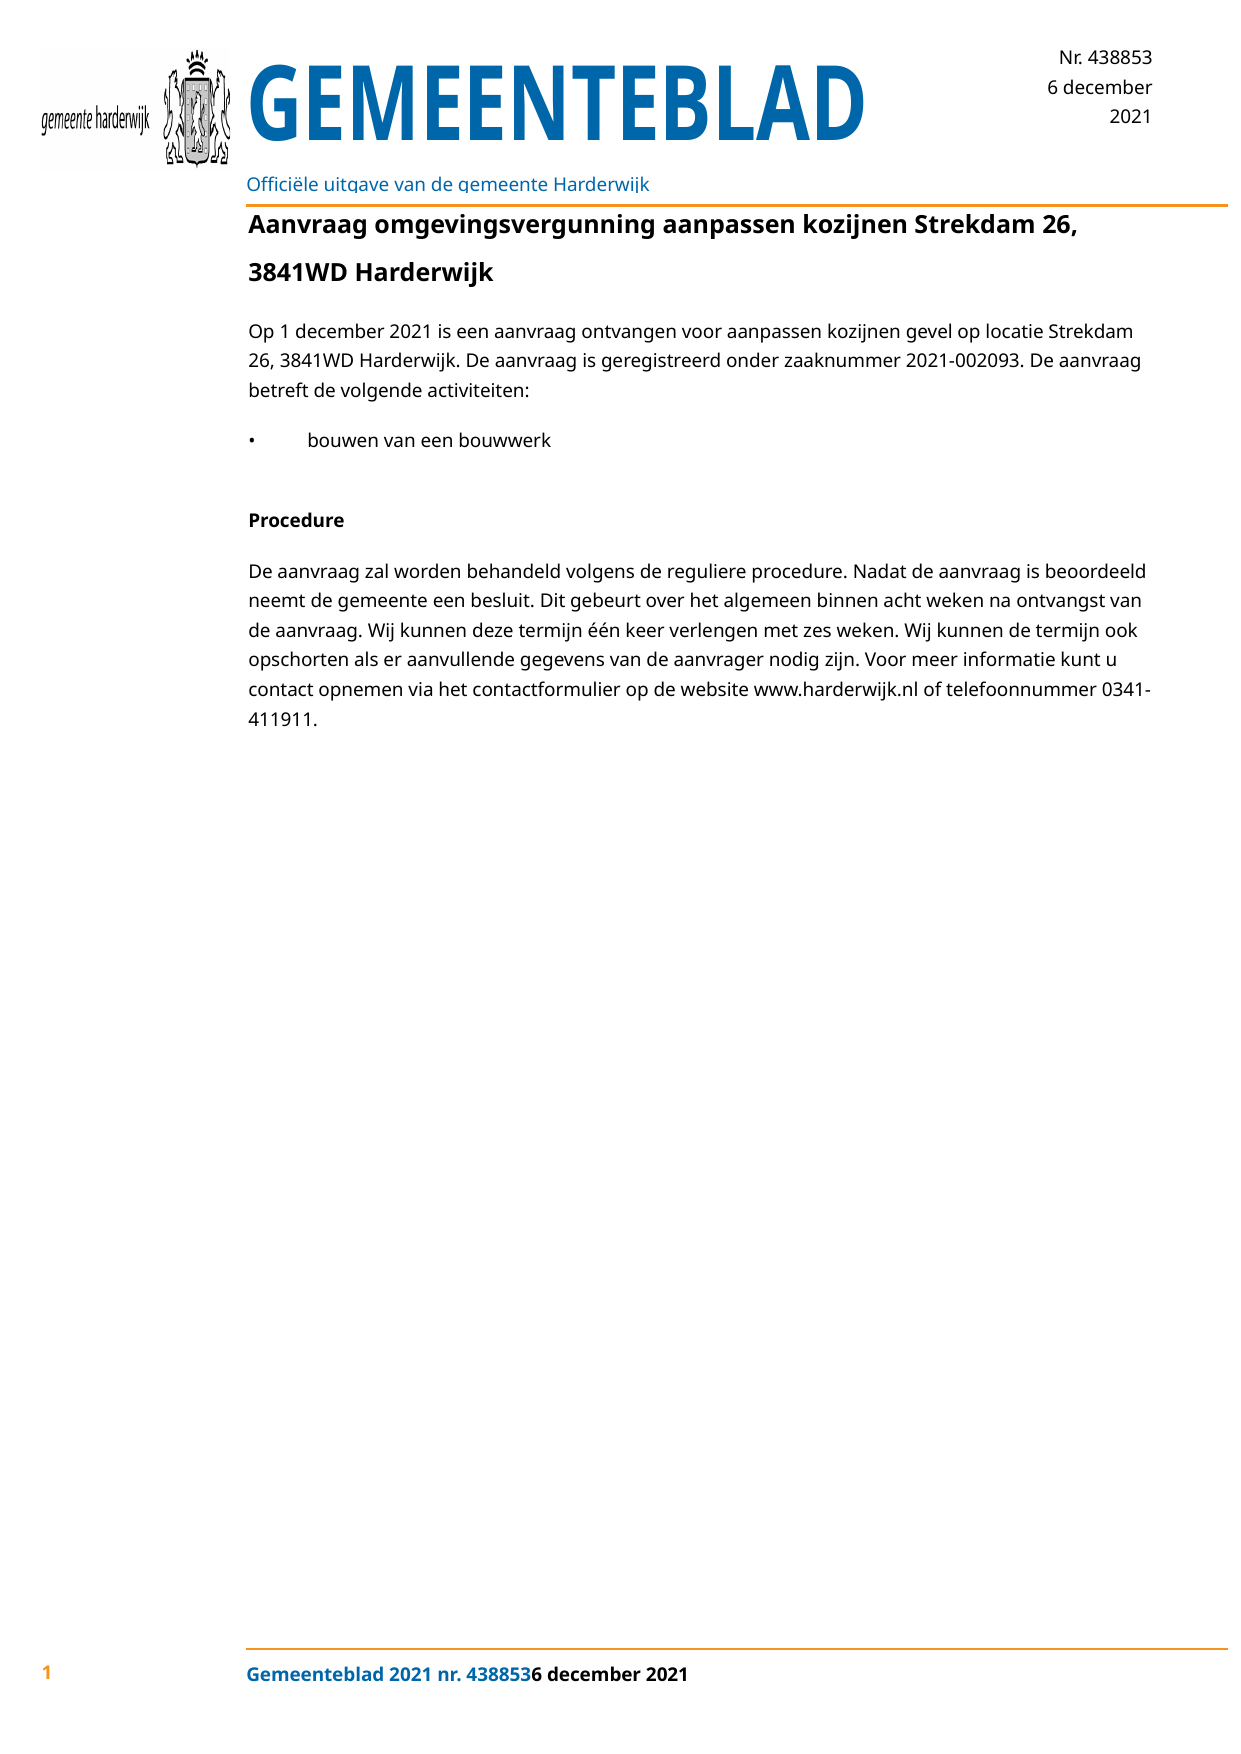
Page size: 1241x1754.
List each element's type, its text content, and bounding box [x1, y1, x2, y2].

list bouwen van een bouwwerk [248, 427, 1152, 453]
text De aanvraag zal worden behandeld volgens de reguliere procedure. Nadat de aanvraag is beoordeeld neemt de gemeente een besluit. Dit gebeurt over het algemeen binnen acht weken na ontvangst van de aanvraag. Wij kunnen deze termijn één keer verlengen met zes weken. Wij kunnen de termijn ook opschorten als er aanvullende gegevens van de aanvrager nodig zijn. Voor meer informatie kunt u contact opnemen via het contactformulier op de website www.harderwijk.nl of telefoonnummer 0341-411911. [248, 558, 1152, 732]
picture [41, 47, 231, 172]
text Op 1 december 2021 is een aanvraag ontvangen voor aanpassen kozijnen gevel op locatie Strekdam 26, 3841WD Harderwijk. De aanvraag is geregistreerd onder zaaknummer 2021-002093. De aanvraag betreft de volgende activiteiten: [248, 318, 1152, 403]
text Procedure [248, 507, 1152, 533]
text Aanvraag omgevingsvergunning aanpassen kozijnen Strekdam 26, 3841WD Harderwijk [248, 207, 1152, 288]
